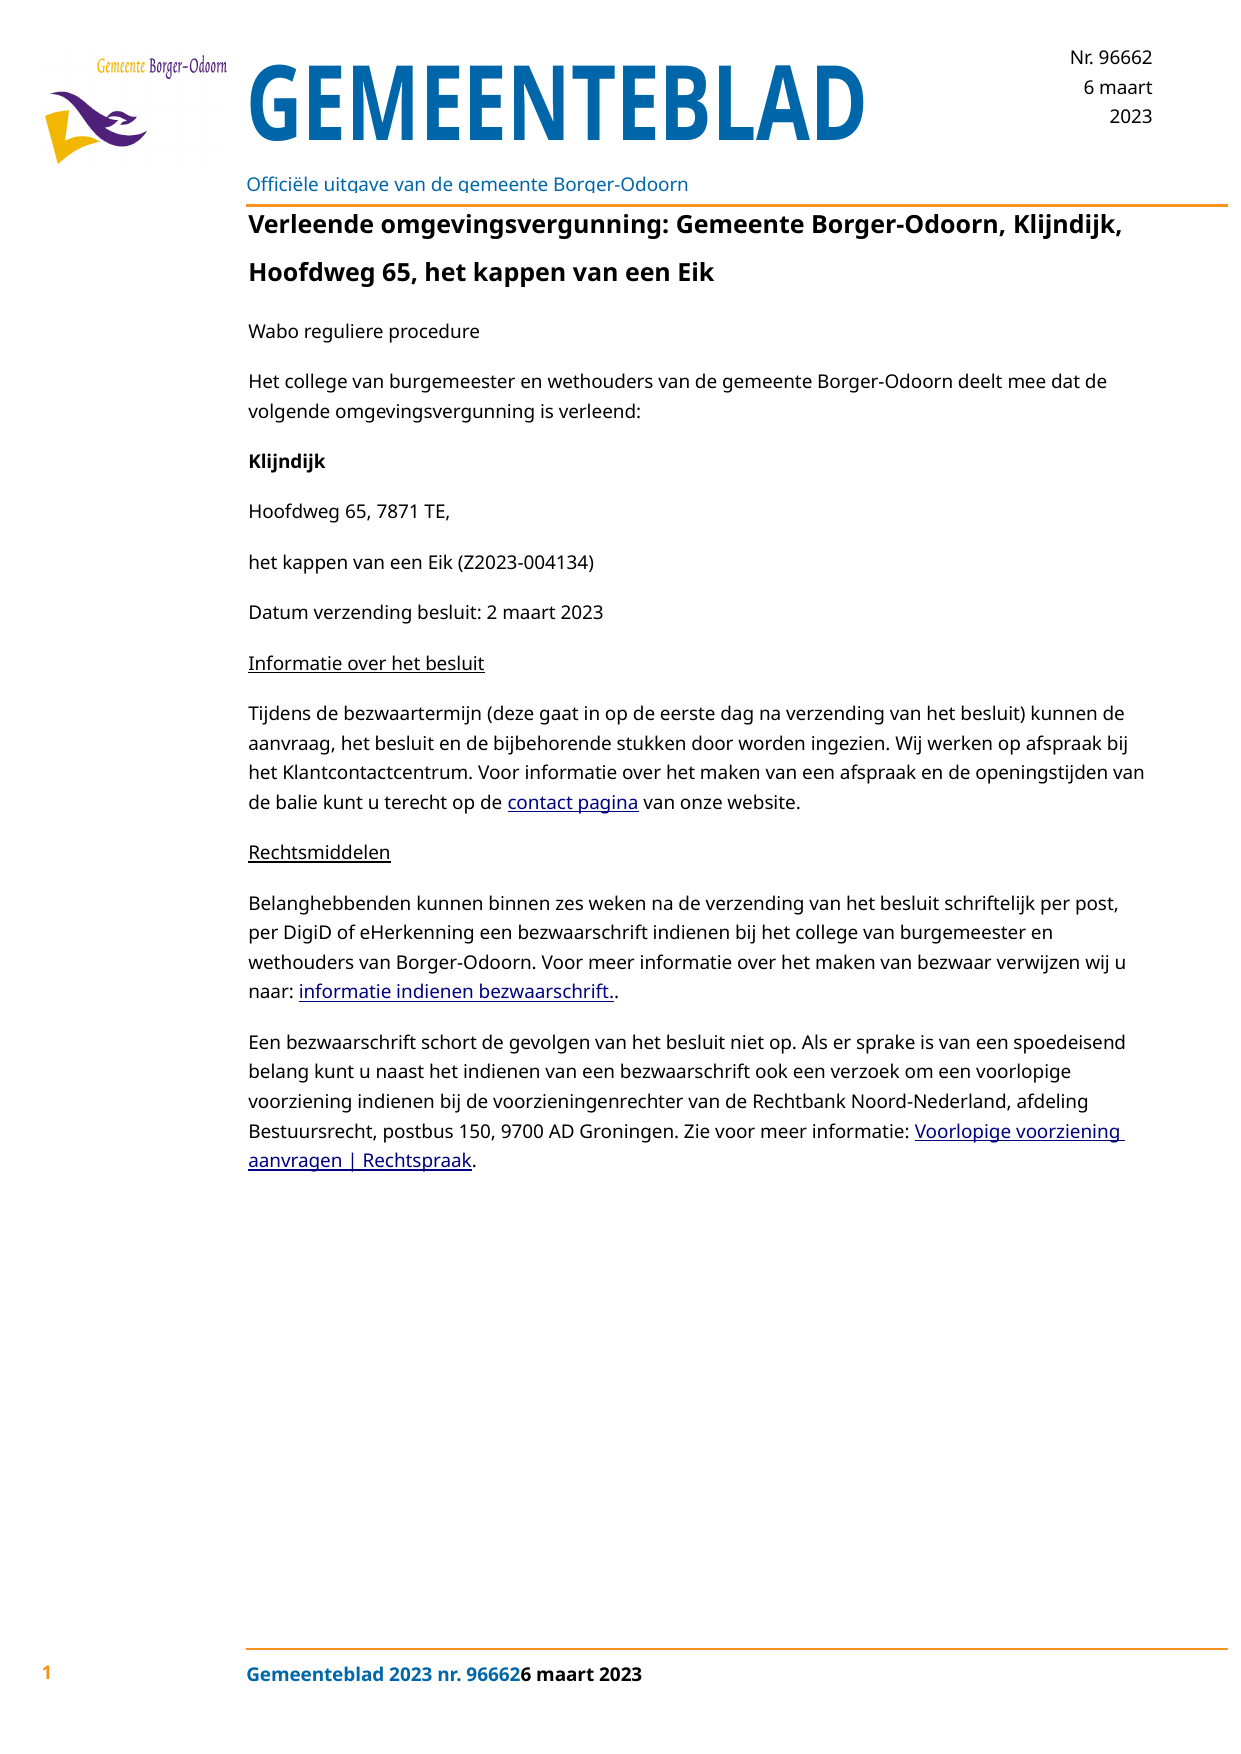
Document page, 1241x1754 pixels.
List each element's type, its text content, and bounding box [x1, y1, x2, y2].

text Klijndijk [248, 448, 1152, 474]
text Rechtsmiddelen [248, 839, 1152, 865]
text Belanghebbenden kunnen binnen zes weken na de verzending van het besluit schriftelijk per post, per DigiD of eHerkenning een bezwaarschrift indienen bij het college van burgemeester en wethouders van Borger-Odoorn. Voor meer informatie over het maken van bezwaar verwijzen wij u naar: informatie indienen bezwaarschrift.. [248, 890, 1152, 1004]
text Wabo reguliere procedure [248, 318, 1152, 344]
text Een bezwaarschrift schort de gevolgen van het besluit niet op. Als er sprake is van een spoedeisend belang kunt u naast het indienen van een bezwaarschrift ook een verzoek om een voorlopige voorziening indienen bij de voorzieningenrechter van de Rechtbank Noord-Nederland, afdeling Bestuursrecht, postbus 150, 9700 AD Groningen. Zie voor meer informatie: Voorlopige voorziening aanvragen | Rechtspraak. [248, 1029, 1152, 1173]
text Verleende omgevingsvergunning: Gemeente Borger-Odoorn, Klijndijk, Hoofdweg 65, het kappen van een Eik [248, 207, 1152, 288]
text Het college van burgemeester en wethouders van de gemeente Borger-Odoorn deelt mee dat de volgende omgevingsvergunning is verleend: [248, 368, 1152, 424]
text Hoofdweg 65, 7871 TE, [248, 499, 1152, 524]
text Datum verzending besluit: 2 maart 2023 [248, 599, 1152, 625]
text Informatie over het besluit [248, 650, 1152, 676]
picture [41, 47, 231, 172]
text Tijdens de bezwaartermijn (deze gaat in op de eerste dag na verzending van het besluit) kunnen de aanvraag, het besluit en de bijbehorende stukken door worden ingezien. Wij werken op afspraak bij het Klantcontactcentrum. Voor informatie over het maken van een afspraak en de openingstijden van de balie kunt u terecht op de contact pagina van onze website. [248, 700, 1152, 815]
text het kappen van een Eik (Z2023-004134) [248, 549, 1152, 575]
